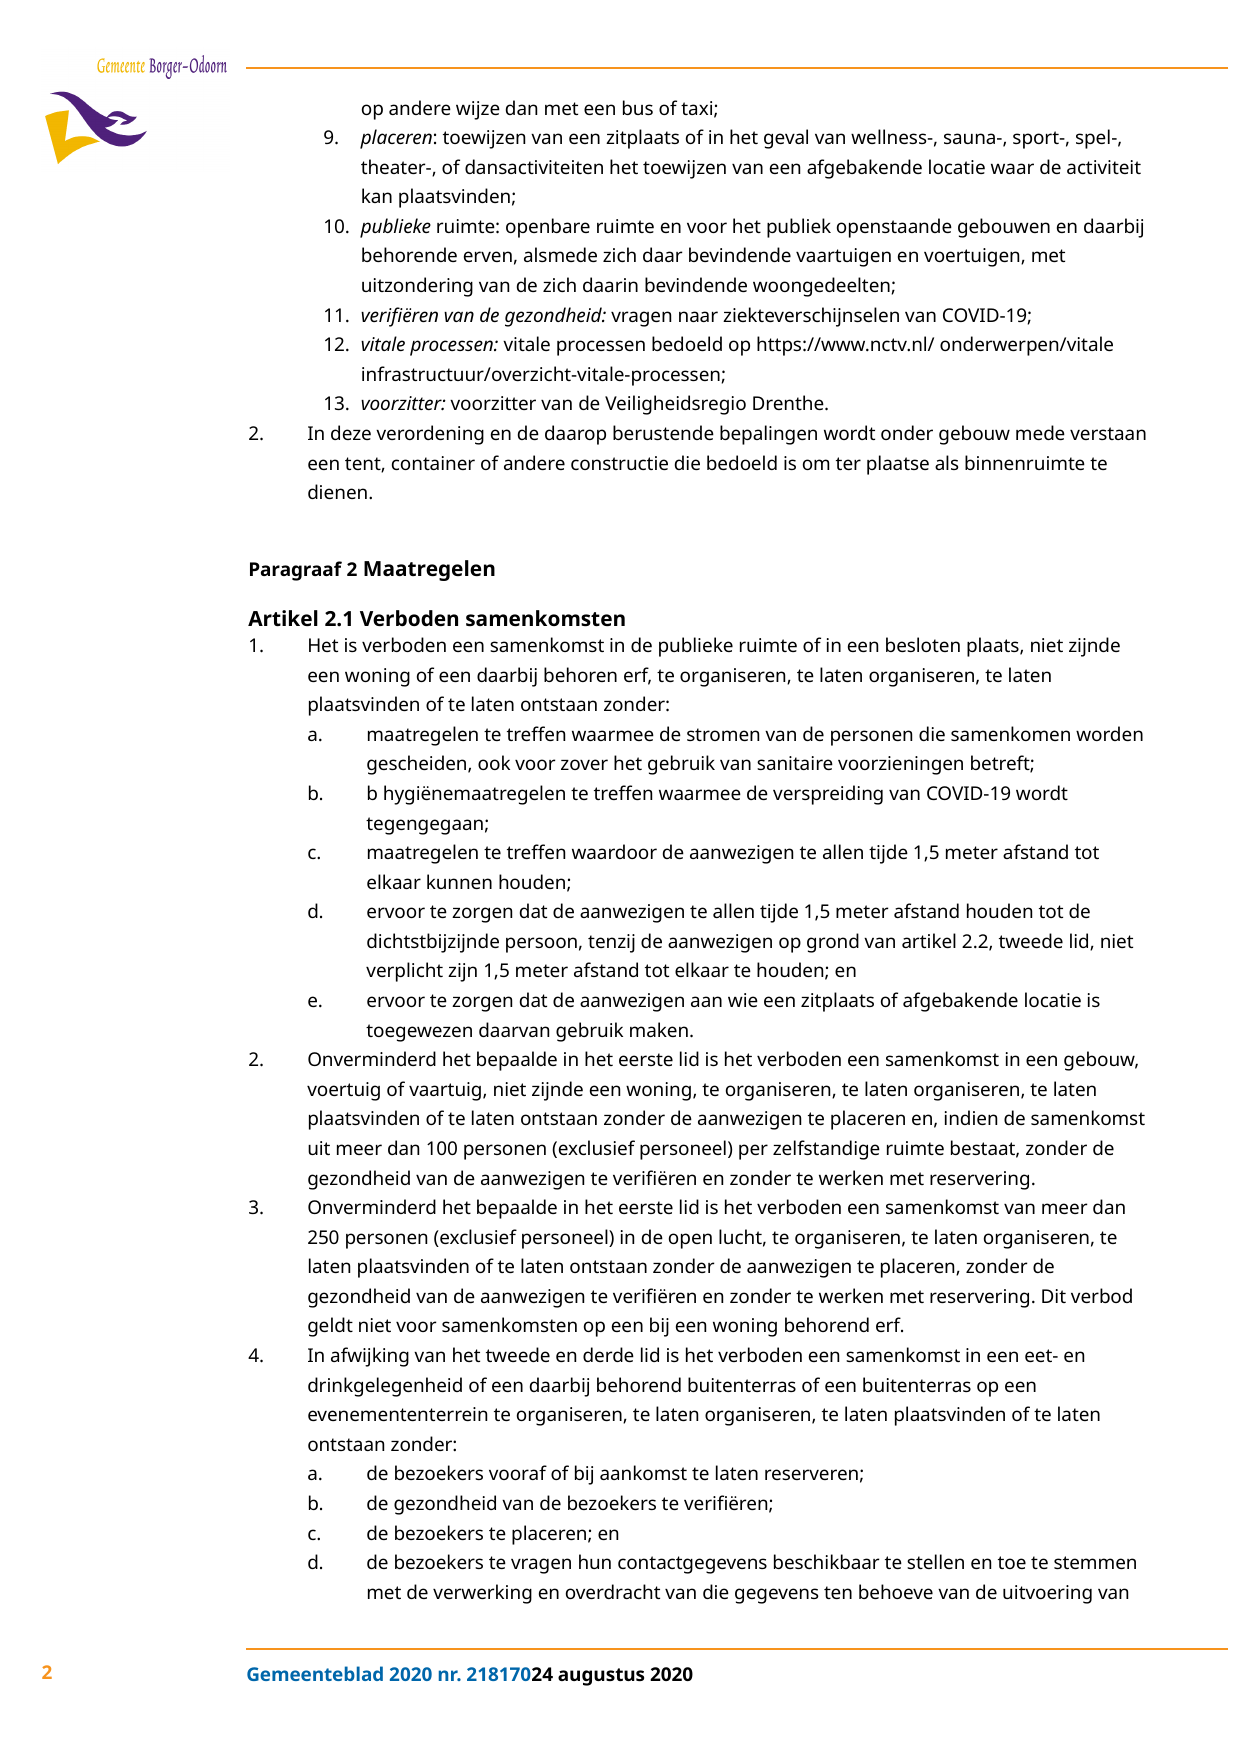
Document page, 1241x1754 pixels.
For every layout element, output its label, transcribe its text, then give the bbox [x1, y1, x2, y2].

list placeren: toewijzen van een zitplaats of in het geval van wellness-, sauna-, sport-, spel-, theater-, of dansactiviteiten het toewijzen van een afgebakende locatie waar de activiteit kan plaatsvinden; [323, 124, 1152, 209]
list voorzitter: voorzitter van de Veiligheidsregio Drenthe. [323, 391, 1152, 416]
text Artikel 2.1 Verboden samenkomsten [248, 604, 1152, 632]
list op andere wijze dan met een bus of taxi; [323, 95, 1152, 121]
text Paragraaf 2 Maatregelen [248, 554, 1152, 583]
list Onverminderd het bepaalde in het eerste lid is het verboden een samenkomst van meer dan 250 personen (exclusief personeel) in de open lucht, te organiseren, te laten organiseren, te laten plaatsvinden of te laten ontstaan zonder de aanwezigen te placeren, zonder de gezondheid van de aanwezigen te verifiëren en zonder te werken met reservering. Dit verbod geldt niet voor samenkomsten op een bij een woning behorend erf. [248, 1194, 1152, 1338]
list de bezoekers te vragen hun contactgegevens beschikbaar te stellen en toe te stemmen met de verwerking en overdracht van die gegevens ten behoeve van de uitvoering van [307, 1549, 1152, 1605]
list vitale processen: vitale processen bedoeld op https://www.nctv.nl/ onderwerpen/vitale infrastructuur/overzicht-vitale-processen; [323, 331, 1152, 387]
list Het is verboden een samenkomst in de publieke ruimte of in een besloten plaats, niet zijnde een woning of een daarbij behoren erf, te organiseren, te laten organiseren, te laten plaatsvinden of te laten ontstaan zonder: [248, 632, 1152, 717]
list ervoor te zorgen dat de aanwezigen aan wie een zitplaats of afgebakende locatie is toegewezen daarvan gebruik maken. [307, 987, 1152, 1043]
list verifiëren van de gezondheid: vragen naar ziekteverschijnselen van COVID-19; [323, 302, 1152, 328]
list maatregelen te treffen waarmee de stromen van de personen die samenkomen worden gescheiden, ook voor zover het gebruik van sanitaire voorzieningen betreft; [307, 721, 1152, 776]
list de bezoekers vooraf of bij aankomst te laten reserveren; [307, 1461, 1152, 1486]
list In afwijking van het tweede en derde lid is het verboden een samenkomst in een eet- en drinkgelegenheid of een daarbij behorend buitenterras of een buitenterras op een evenemententerrein te organiseren, te laten organiseren, te laten plaatsvinden of te laten ontstaan zonder: [248, 1342, 1152, 1457]
list In deze verordening en de daarop berustende bepalingen wordt onder gebouw mede verstaan een tent, container of andere constructie die bedoeld is om ter plaatse als binnenruimte te dienen. [248, 420, 1152, 505]
picture [41, 47, 231, 172]
list Onverminderd het bepaalde in het eerste lid is het verboden een samenkomst in een gebouw, voertuig of vaartuig, niet zijnde een woning, te organiseren, te laten organiseren, te laten plaatsvinden of te laten ontstaan zonder de aanwezigen te placeren en, indien de samenkomst uit meer dan 100 personen (exclusief personeel) per zelfstandige ruimte bestaat, zonder de gezondheid van de aanwezigen te verifiëren en zonder te werken met reservering. [248, 1046, 1152, 1191]
list maatregelen te treffen waardoor de aanwezigen te allen tijde 1,5 meter afstand tot elkaar kunnen houden; [307, 839, 1152, 895]
list publieke ruimte: openbare ruimte en voor het publiek openstaande gebouwen en daarbij behorende erven, alsmede zich daar bevindende vaartuigen en voertuigen, met uitzondering van de zich daarin bevindende woongedeelten; [323, 213, 1152, 298]
list b hygiënemaatregelen te treffen waarmee de verspreiding van COVID-19 wordt tegengegaan; [307, 780, 1152, 836]
list de gezondheid van de bezoekers te verifiëren; [307, 1490, 1152, 1516]
list de bezoekers te placeren; en [307, 1520, 1152, 1546]
list ervoor te zorgen dat de aanwezigen te allen tijde 1,5 meter afstand houden tot de dichtstbijzijnde persoon, tenzij de aanwezigen op grond van artikel 2.2, tweede lid, niet verplicht zijn 1,5 meter afstand tot elkaar te houden; en [307, 898, 1152, 983]
